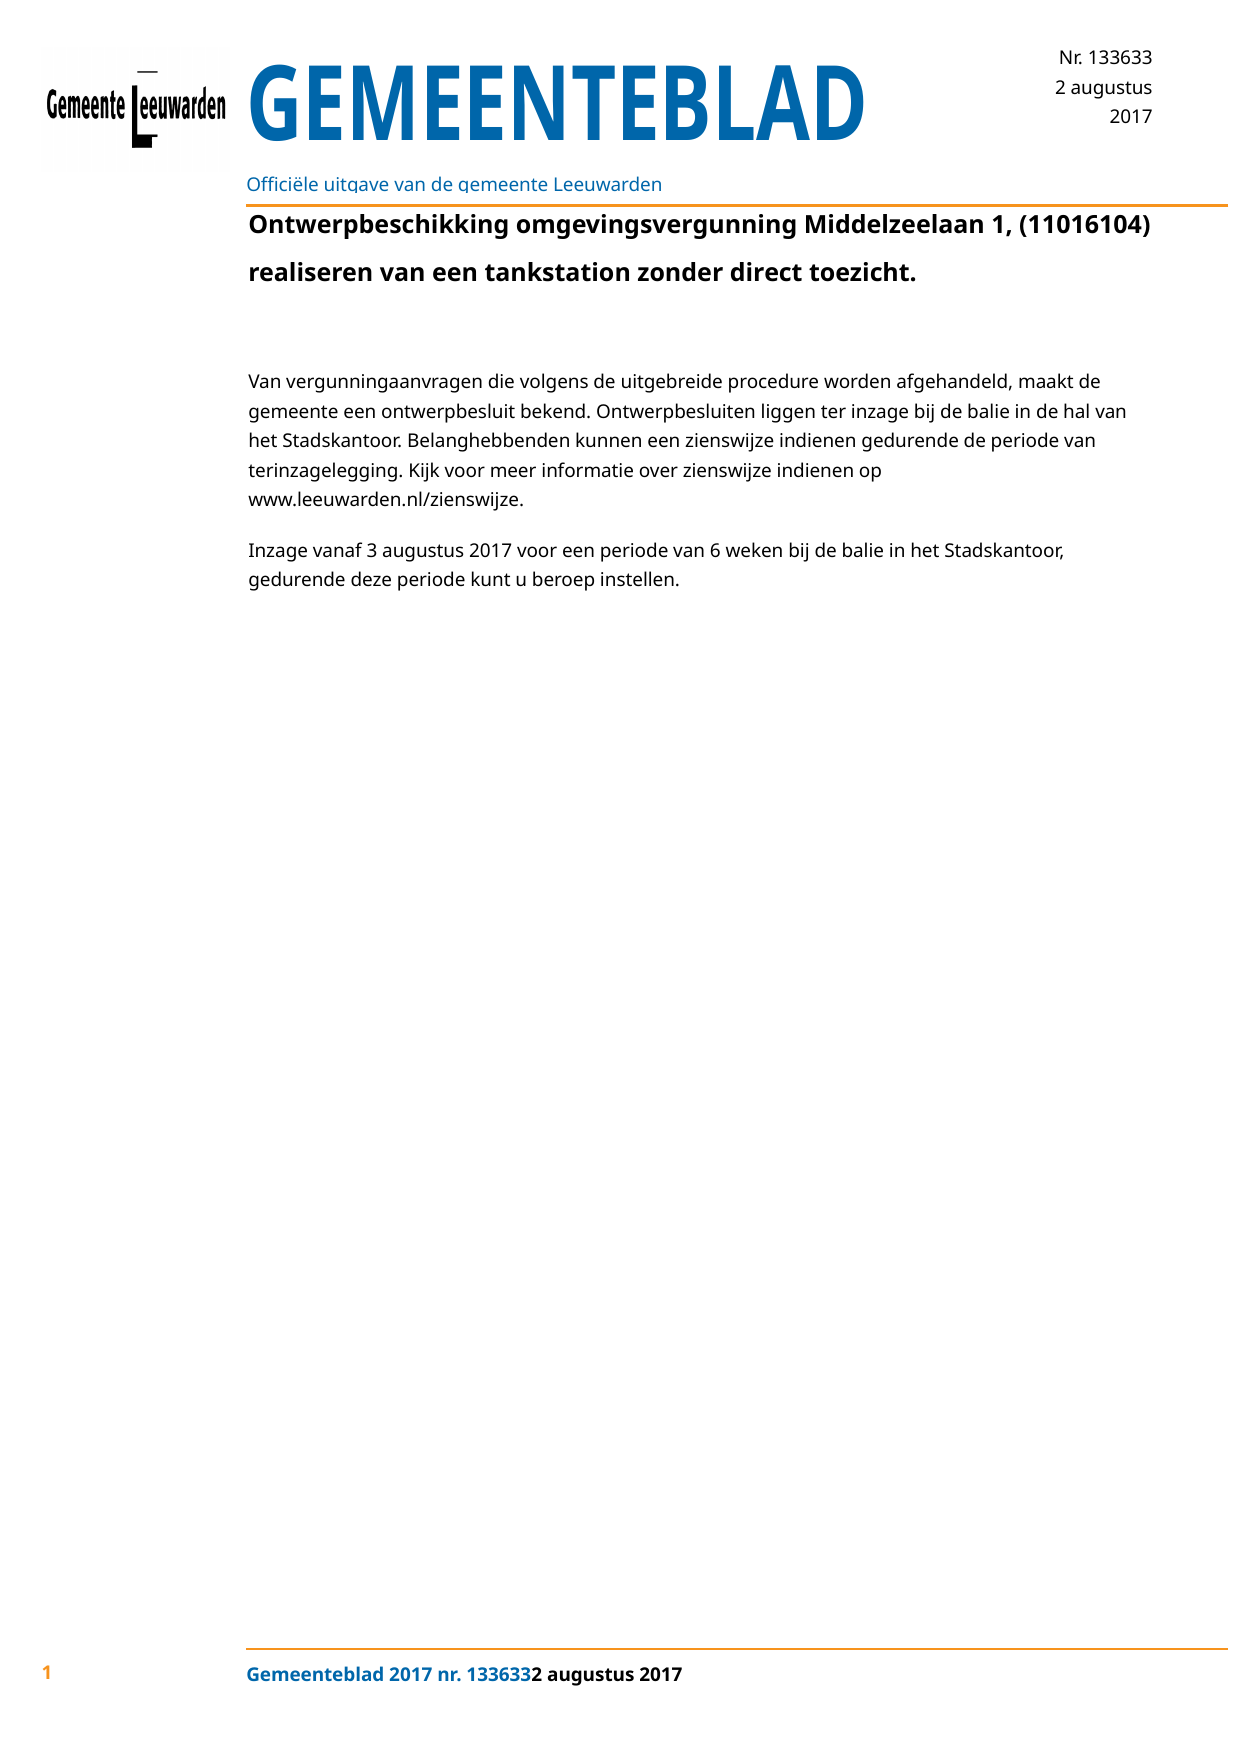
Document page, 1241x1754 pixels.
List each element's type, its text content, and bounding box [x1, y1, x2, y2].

picture [41, 47, 231, 172]
text Van vergunningaanvragen die volgens de uitgebreide procedure worden afgehandeld, maakt de gemeente een ontwerpbesluit bekend. Ontwerpbesluiten liggen ter inzage bij de balie in de hal van het Stadskantoor. Belanghebbenden kunnen een zienswijze indienen gedurende de periode van terinzagelegging. Kijk voor meer informatie over zienswijze indienen op www.leeuwarden.nl/zienswijze. [248, 368, 1152, 512]
text Inzage vanaf 3 augustus 2017 voor een periode van 6 weken bij de balie in het Stadskantoor, gedurende deze periode kunt u beroep instellen. [248, 537, 1152, 592]
text Ontwerpbeschikking omgevingsvergunning Middelzeelaan 1, (11016104) realiseren van een tankstation zonder direct toezicht. [248, 207, 1152, 288]
